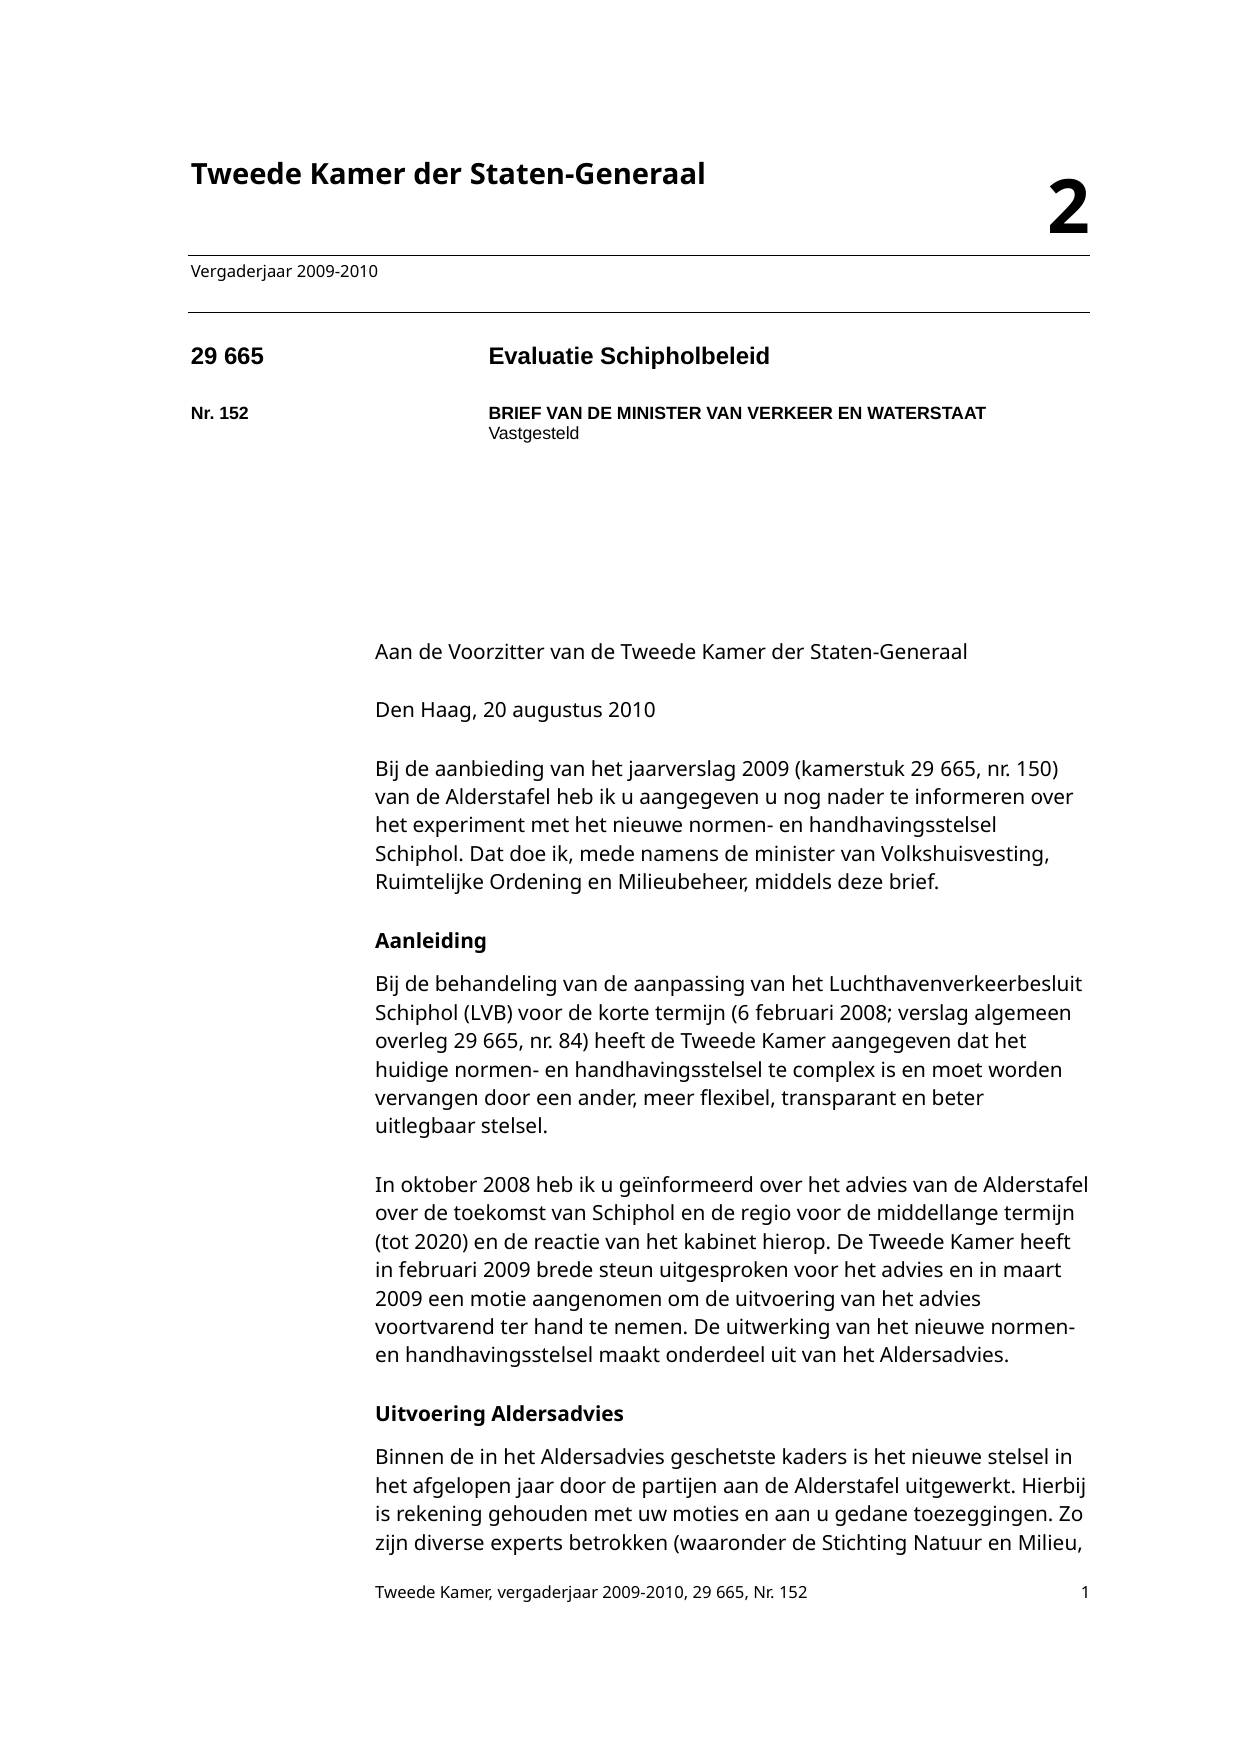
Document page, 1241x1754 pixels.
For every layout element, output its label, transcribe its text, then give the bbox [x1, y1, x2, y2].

table_header Tweede Kamer der Staten-Generaal [188, 150, 909, 255]
text Aan de Voorzitter van de Tweede Kamer der Staten-Generaal [375, 637, 1090, 665]
table_cell [485, 313, 1090, 339]
text Binnen de in het Aldersadvies geschetste kaders is het nieuwe stelsel in het afgelopen jaar door de partijen aan de Alderstafel uitgewerkt. Hierbij is rekening gehouden met uw moties en aan u gedane toezeggingen. Zo zijn diverse experts betrokken (waaronder de Stichting Natuur en Milieu, [375, 1442, 1090, 1556]
table_cell Evaluatie Schipholbeleid [485, 339, 1090, 399]
text Uitvoering Aldersadvies [375, 1399, 1090, 1427]
table_cell BRIEF VAN DE MINISTER VAN VERKEER EN WATERSTAAT Vastgesteld [485, 399, 1090, 518]
table_cell [188, 313, 485, 339]
table_cell 29 665 [188, 339, 485, 399]
table_cell [485, 256, 1090, 312]
text Aanleiding [375, 926, 1090, 954]
text In oktober 2008 heb ik u geïnformeerd over het advies van de Alderstafel over de toekomst van Schiphol en de regio voor de middellange termijn (tot 2020) en de reactie van het kabinet hierop. De Tweede Kamer heeft in februari 2009 brede steun uitgesproken voor het advies en in maart 2009 een motie aangenomen om de uitvoering van het advies voortvarend ter hand te nemen. De uitwerking van het nieuwe normen- en handhavingsstelsel maakt onderdeel uit van het Aldersadvies. [375, 1170, 1090, 1369]
table_header 2 [910, 150, 1090, 255]
table_cell Vergaderjaar 2009-2010 [188, 256, 485, 312]
text Bij de aanbieding van het jaarverslag 2009 (kamerstuk 29 665, nr. 150) van de Alderstafel heb ik u aangegeven u nog nader te informeren over het experiment met het nieuwe normen- en handhavingsstelsel Schiphol. Dat doe ik, mede namens de minister van Volkshuisvesting, Ruimtelijke Ordening en Milieubeheer, middels deze brief. [375, 754, 1090, 896]
text Den Haag, 20 augustus 2010 [375, 695, 1090, 724]
table_cell Nr. 152 [188, 399, 485, 518]
text Bij de behandeling van de aanpassing van het Luchthavenverkeerbesluit Schiphol (LVB) voor de korte termijn (6 februari 2008; verslag algemeen overleg 29 665, nr. 84) heeft de Tweede Kamer aangegeven dat het huidige normen- en handhavingsstelsel te complex is en moet worden vervangen door een ander, meer flexibel, transparant en beter uitlegbaar stelsel. [375, 969, 1090, 1140]
